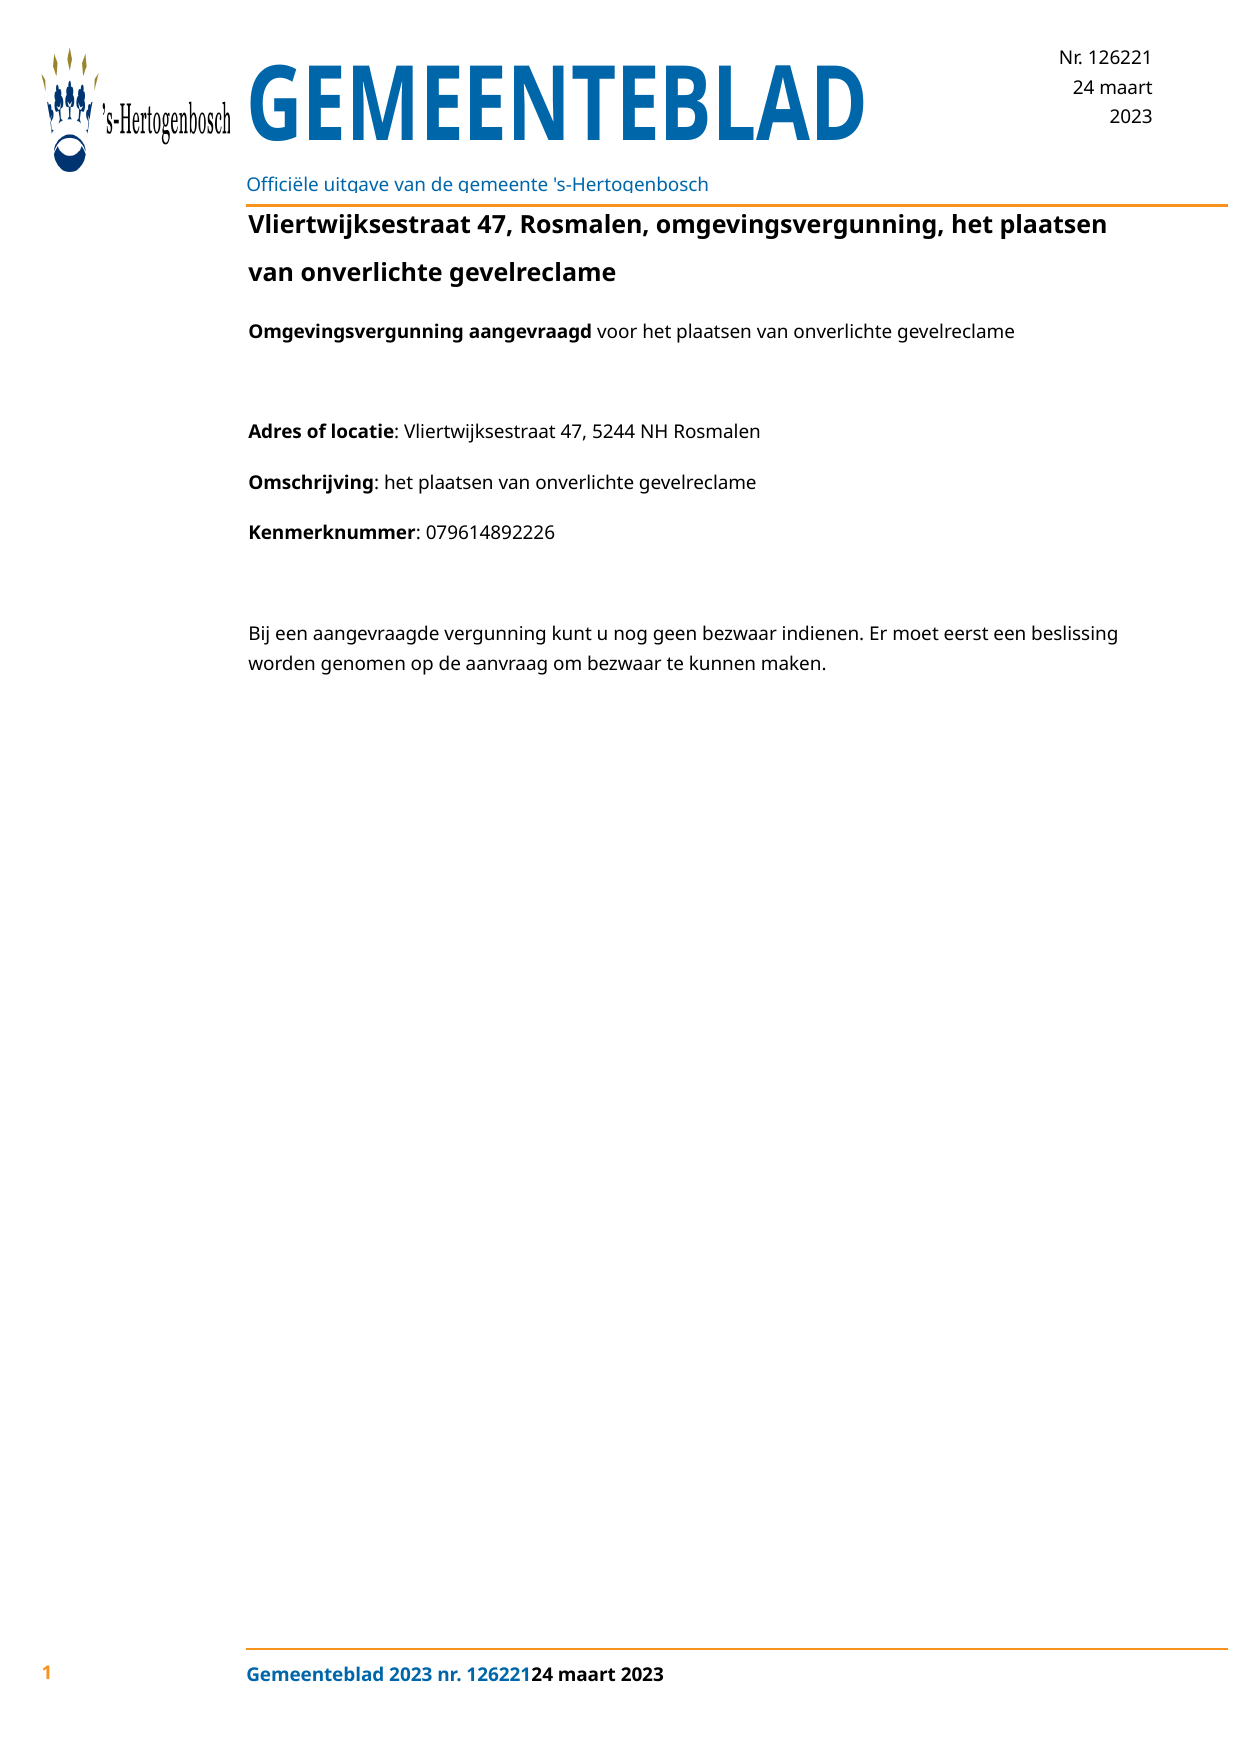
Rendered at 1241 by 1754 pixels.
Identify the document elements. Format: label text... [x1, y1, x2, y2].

text Bij een aangevraagde vergunning kunt u nog geen bezwaar indienen. Er moet eerst een beslissing worden genomen op de aanvraag om bezwaar te kunnen maken. [248, 620, 1152, 676]
text Adres of locatie: Vliertwijksestraat 47, 5244 NH Rosmalen [248, 419, 1152, 444]
text Vliertwijksestraat 47, Rosmalen, omgevingsvergunning, het plaatsen van onverlichte gevelreclame [248, 207, 1152, 288]
text Kenmerknummer: 079614892226 [248, 519, 1152, 545]
text Omgevingsvergunning aangevraagd voor het plaatsen van onverlichte gevelreclame [248, 318, 1152, 344]
picture [41, 47, 231, 172]
text Omschrijving: het plaatsen van onverlichte gevelreclame [248, 469, 1152, 495]
